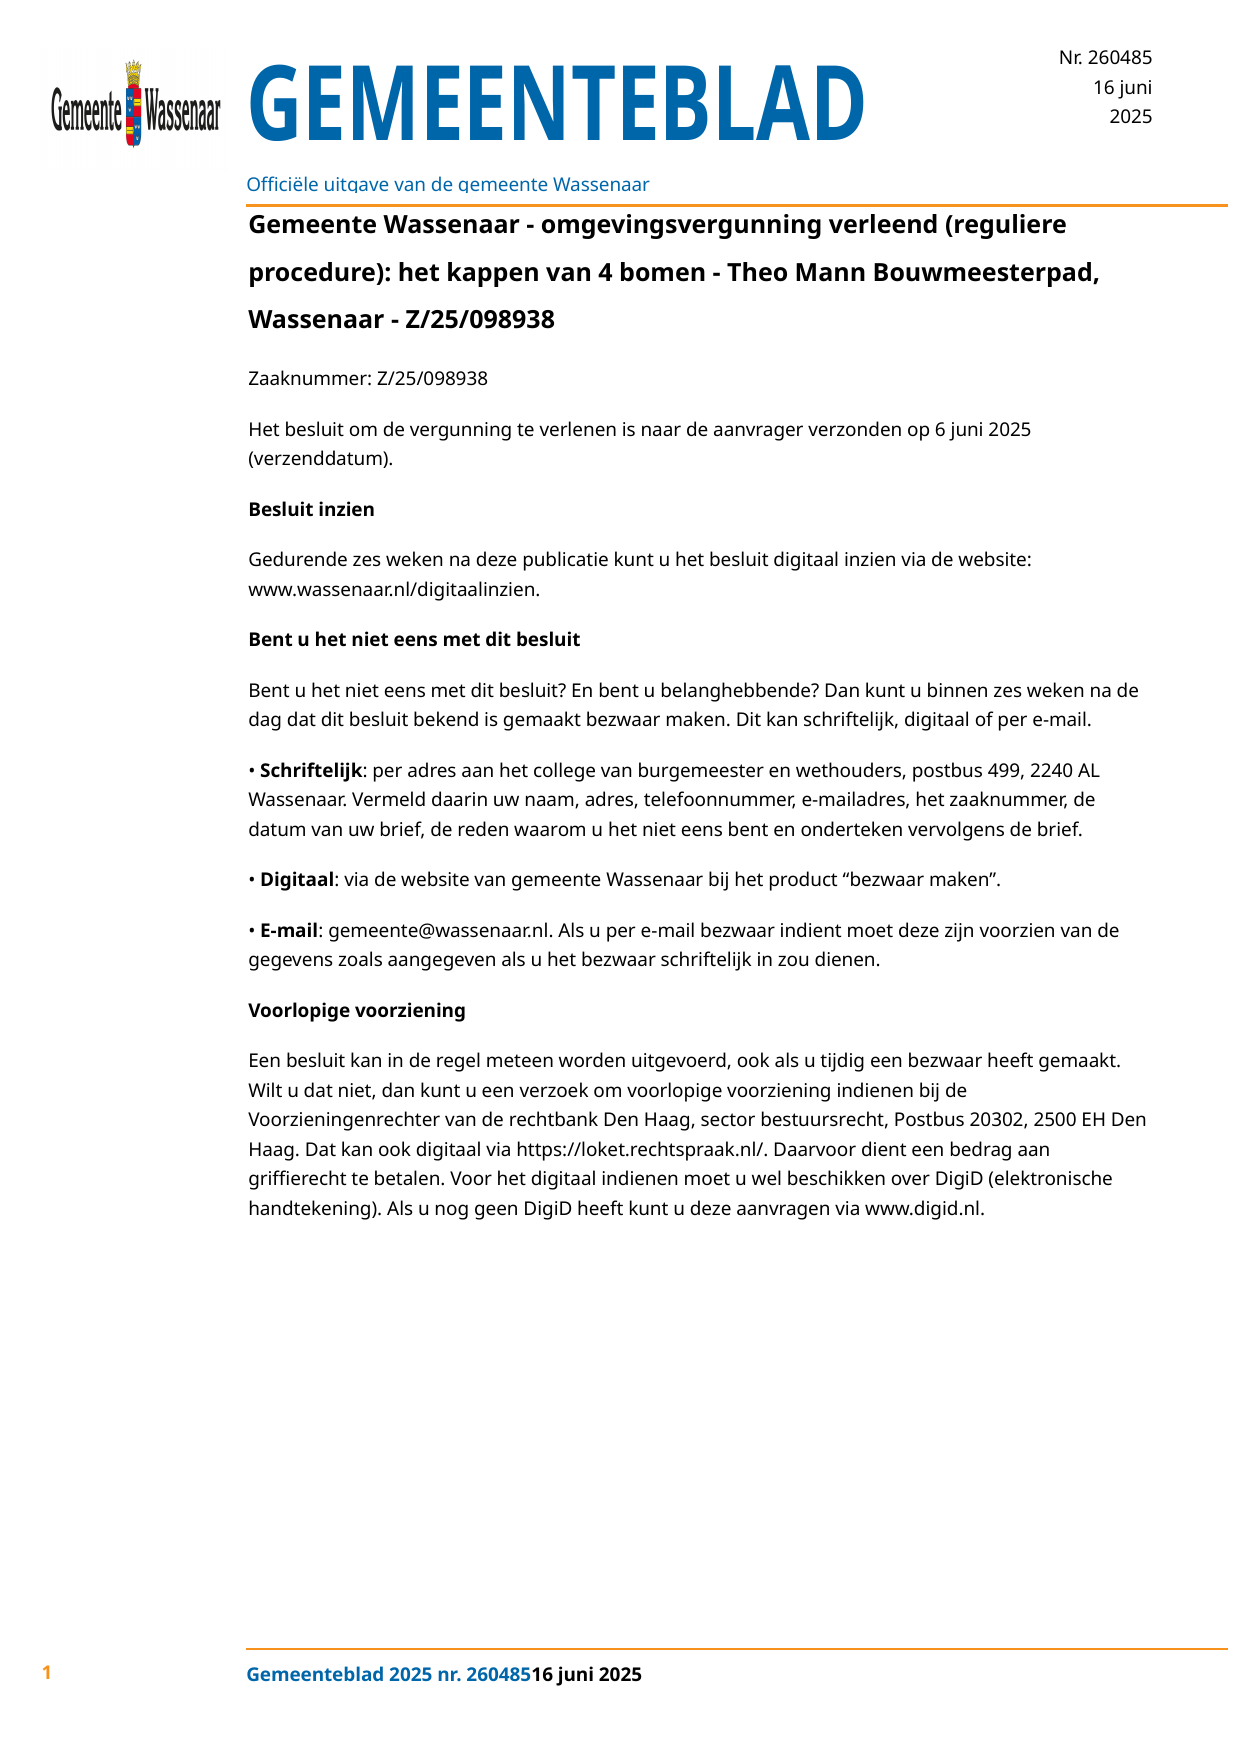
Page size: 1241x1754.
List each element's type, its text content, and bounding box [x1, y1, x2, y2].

text • E-mail: gemeente@wassenaar.nl. Als u per e-mail bezwaar indient moet deze zijn voorzien van de gegevens zoals aangegeven als u het bezwaar schriftelijk in zou dienen. [248, 917, 1152, 972]
text • Digitaal: via de website van gemeente Wassenaar bij het product “bezwaar maken”. [248, 866, 1152, 892]
text Besluit inzien [248, 496, 1152, 522]
text Bent u het niet eens met dit besluit [248, 626, 1152, 652]
text Bent u het niet eens met dit besluit? En bent u belanghebbende? Dan kunt u binnen zes weken na de dag dat dit besluit bekend is gemaakt bezwaar maken. Dit kan schriftelijk, digitaal of per e-mail. [248, 677, 1152, 732]
text • Schriftelijk: per adres aan het college van burgemeester en wethouders, postbus 499, 2240 AL Wassenaar. Vermeld daarin uw naam, adres, telefoonnummer, e-mailadres, het zaaknummer, de datum van uw brief, de reden waarom u het niet eens bent en onderteken vervolgens de brief. [248, 757, 1152, 842]
text Gedurende zes weken na deze publicatie kunt u het besluit digitaal inzien via de website: www.wassenaar.nl/digitaalinzien. [248, 546, 1152, 602]
text Het besluit om de vergunning te verlenen is naar de aanvrager verzonden op 6 juni 2025 (verzenddatum). [248, 416, 1152, 471]
text Een besluit kan in de regel meteen worden uitgevoerd, ook als u tijdig een bezwaar heeft gemaakt. Wilt u dat niet, dan kunt u een verzoek om voorlopige voorziening indienen bij de Voorzieningenrechter van de rechtbank Den Haag, sector bestuursrecht, Postbus 20302, 2500 EH Den Haag. Dat kan ook digitaal via https://loket.rechtspraak.nl/. Daarvoor dient een bedrag aan griffierecht te betalen. Voor het digitaal indienen moet u wel beschikken over DigiD (elektronische handtekening). Als u nog geen DigiD heeft kunt u deze aanvragen via www.digid.nl. [248, 1047, 1152, 1221]
picture [41, 47, 231, 172]
text Voorlopige voorziening [248, 997, 1152, 1022]
text Gemeente Wassenaar - omgevingsvergunning verleend (reguliere procedure): het kappen van 4 bomen - Theo Mann Bouwmeesterpad, Wassenaar - Z/25/098938 [248, 207, 1152, 336]
text Zaaknummer: Z/25/098938 [248, 366, 1152, 391]
